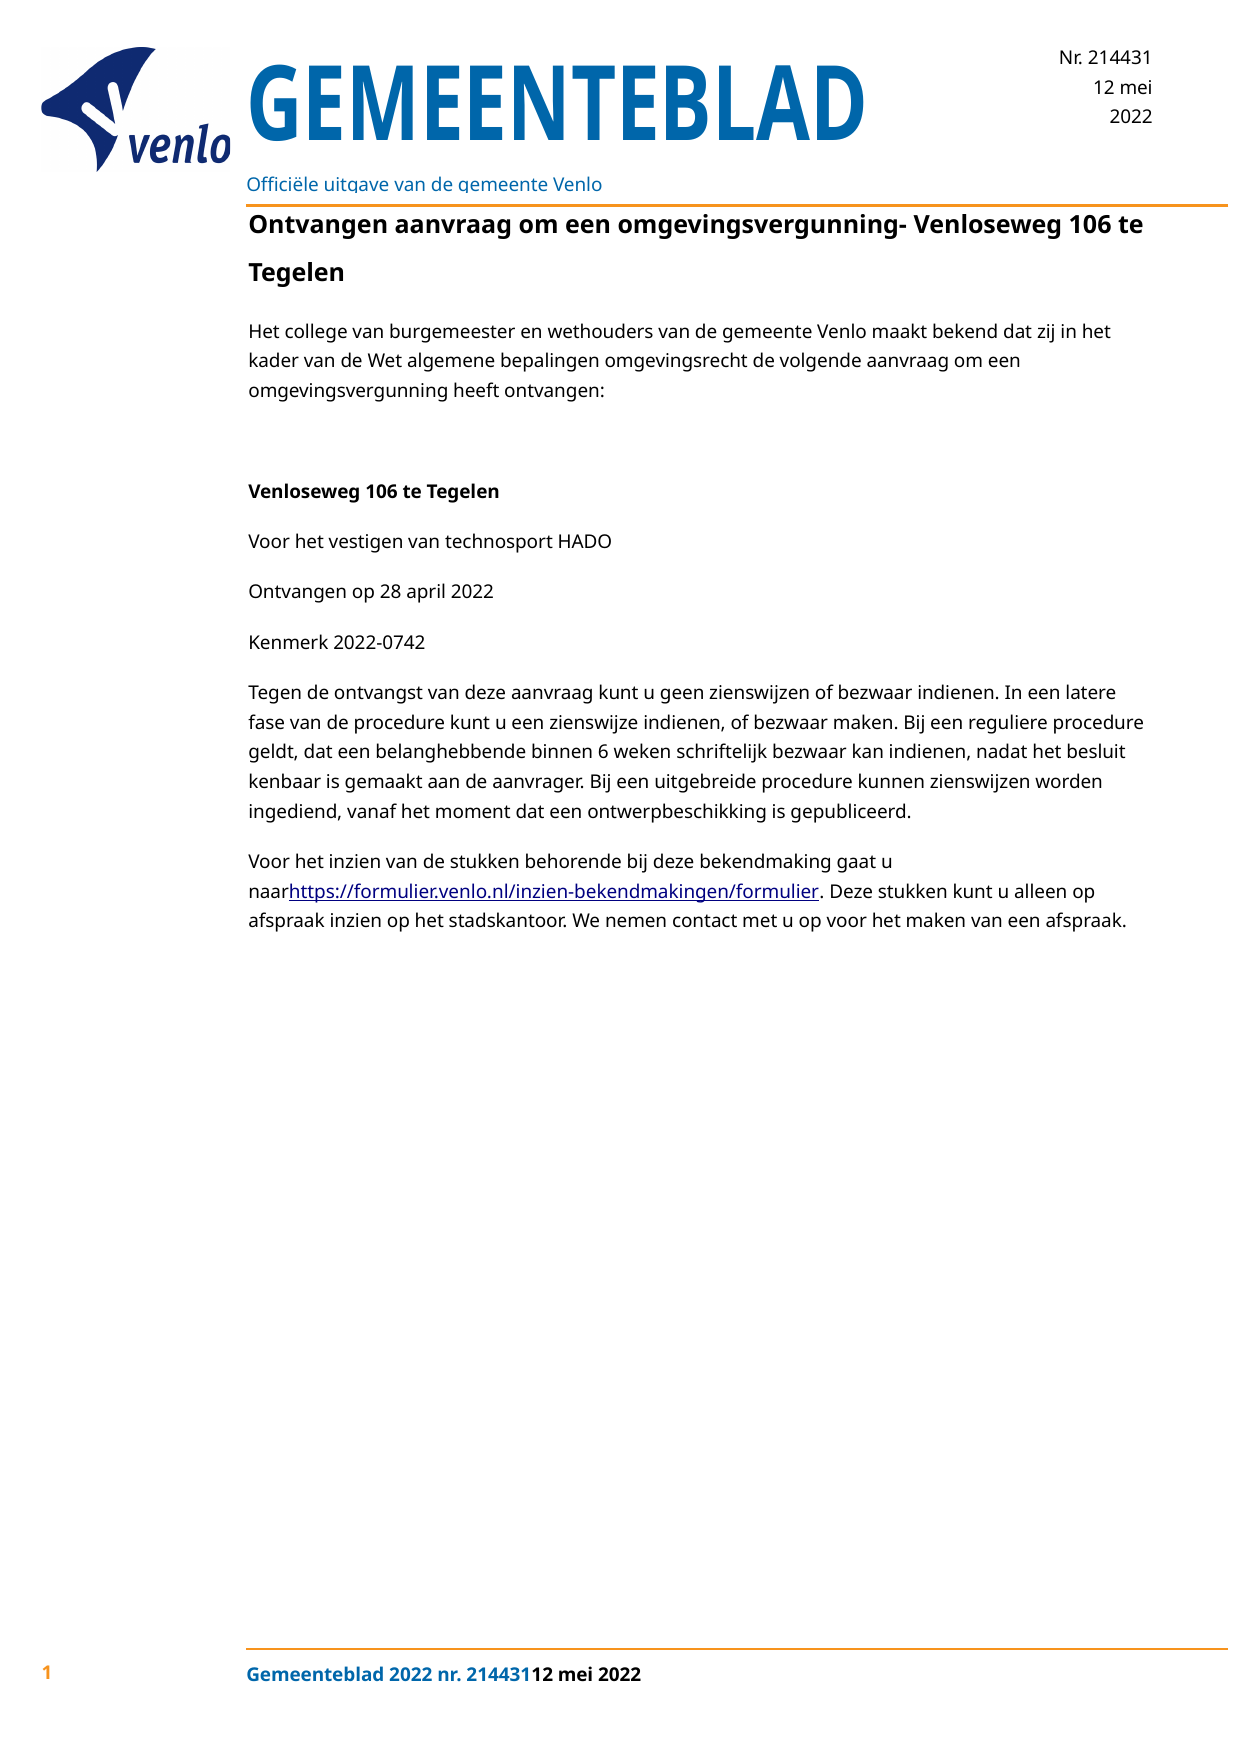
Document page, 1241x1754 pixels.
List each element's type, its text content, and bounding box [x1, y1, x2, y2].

text Ontvangen op 28 april 2022 [248, 579, 1152, 604]
text Ontvangen aanvraag om een omgevingsvergunning- Venloseweg 106 te Tegelen [248, 207, 1152, 288]
picture [41, 47, 231, 172]
text Tegen de ontvangst van deze aanvraag kunt u geen zienswijzen of bezwaar indienen. In een latere fase van de procedure kunt u een zienswijze indienen, of bezwaar maken. Bij een reguliere procedure geldt, dat een belanghebbende binnen 6 weken schriftelijk bezwaar kan indienen, nadat het besluit kenbaar is gemaakt aan de aanvrager. Bij een uitgebreide procedure kunnen zienswijzen worden ingediend, vanaf het moment dat een ontwerpbeschikking is gepubliceerd. [248, 679, 1152, 824]
text Voor het vestigen van technosport HADO [248, 528, 1152, 554]
text Het college van burgemeester en wethouders van de gemeente Venlo maakt bekend dat zij in het kader van de Wet algemene bepalingen omgevingsrecht de volgende aanvraag om een omgevingsvergunning heeft ontvangen: [248, 318, 1152, 403]
text Voor het inzien van de stukken behorende bij deze bekendmaking gaat u naarhttps://formulier.venlo.nl/inzien-bekendmakingen/formulier. Deze stukken kunt u alleen op afspraak inzien op het stadskantoor. We nemen contact met u op voor het maken van een afspraak. [248, 848, 1152, 933]
text Venloseweg 106 te Tegelen [248, 478, 1152, 504]
text Kenmerk 2022-0742 [248, 629, 1152, 655]
